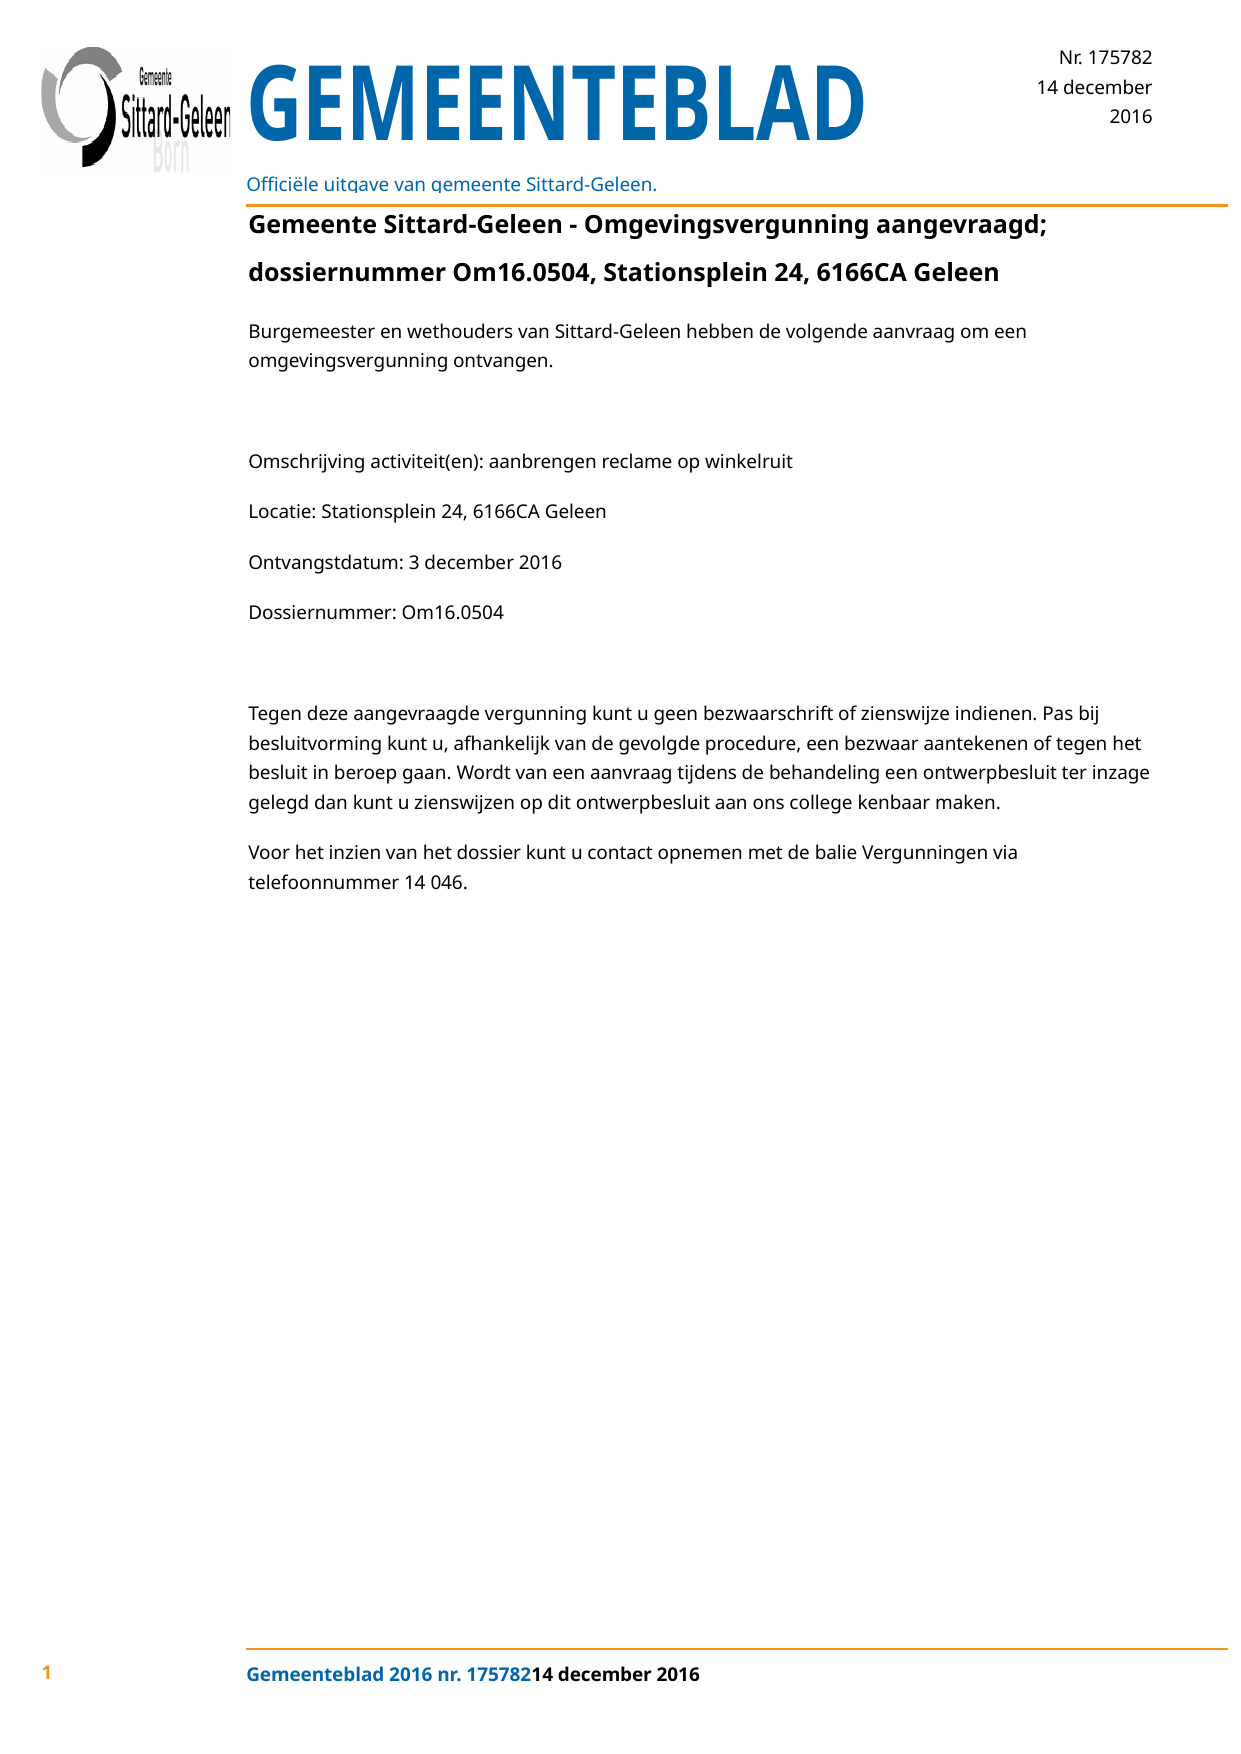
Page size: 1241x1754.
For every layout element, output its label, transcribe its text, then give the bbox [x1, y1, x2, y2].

text Omschrijving activiteit(en): aanbrengen reclame op winkelruit [248, 448, 1152, 474]
picture [41, 47, 231, 172]
text Ontvangstdatum: 3 december 2016 [248, 549, 1152, 575]
text Burgemeester en wethouders van Sittard-Geleen hebben de volgende aanvraag om een omgevingsvergunning ontvangen. [248, 318, 1152, 373]
text Locatie: Stationsplein 24, 6166CA Geleen [248, 499, 1152, 524]
text Gemeente Sittard-Geleen - Omgevingsvergunning aangevraagd; dossiernummer Om16.0504, Stationsplein 24, 6166CA Geleen [248, 207, 1152, 288]
text Tegen deze aangevraagde vergunning kunt u geen bezwaarschrift of zienswijze indienen. Pas bij besluitvorming kunt u, afhankelijk van de gevolgde procedure, een bezwaar aantekenen of tegen het besluit in beroep gaan. Wordt van een aanvraag tijdens de behandeling een ontwerpbesluit ter inzage gelegd dan kunt u zienswijzen op dit ontwerpbesluit aan ons college kenbaar maken. [248, 700, 1152, 815]
text Voor het inzien van het dossier kunt u contact opnemen met de balie Vergunningen via telefoonnummer 14 046. [248, 839, 1152, 895]
text Dossiernummer: Om16.0504 [248, 599, 1152, 625]
